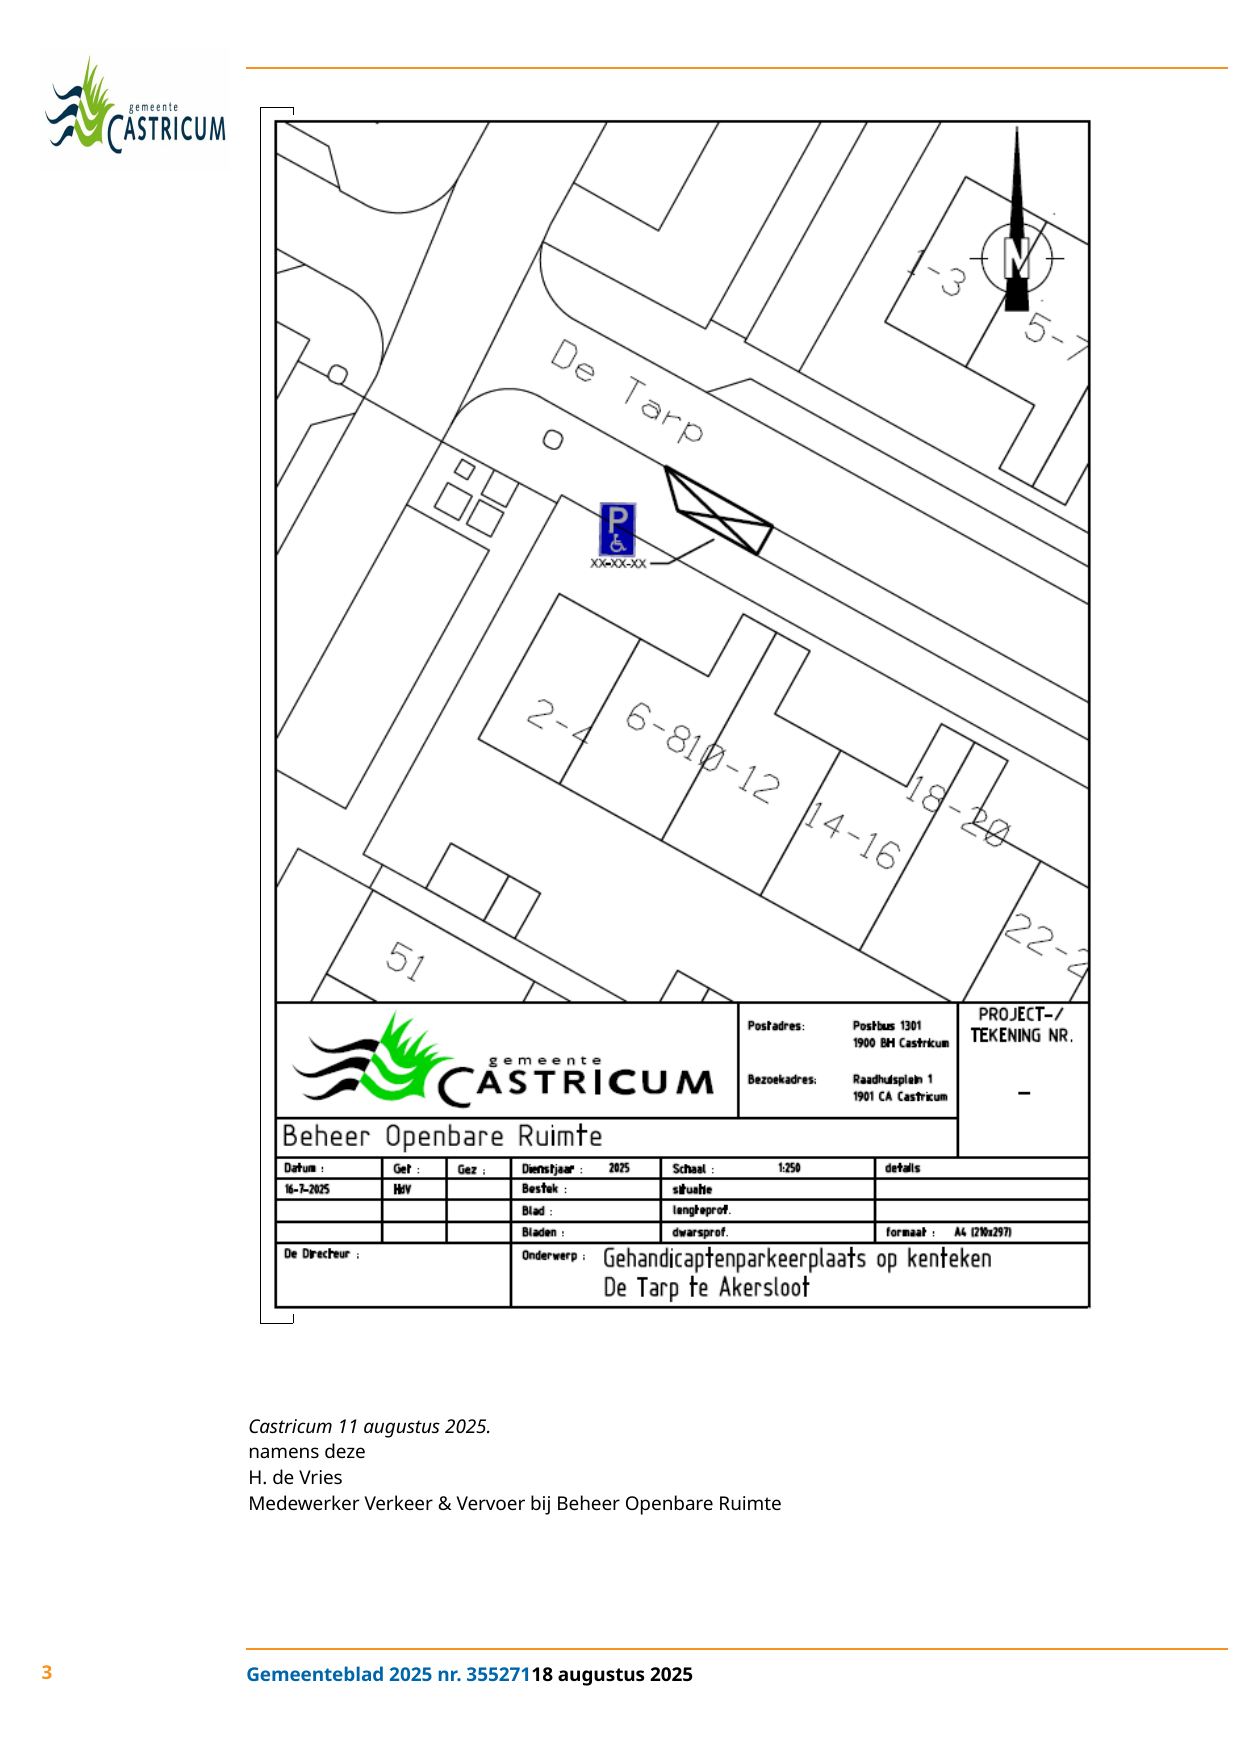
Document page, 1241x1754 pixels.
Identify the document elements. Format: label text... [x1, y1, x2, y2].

picture [41, 47, 231, 172]
text Castricum 11 augustus 2025. [248, 1413, 1152, 1438]
text Medewerker Verkeer & Vervoer bij Beheer Openbare Ruimte [248, 1490, 1152, 1516]
text H. de Vries [248, 1464, 1152, 1490]
picture [268, 115, 1096, 1314]
text namens deze [248, 1438, 1152, 1464]
